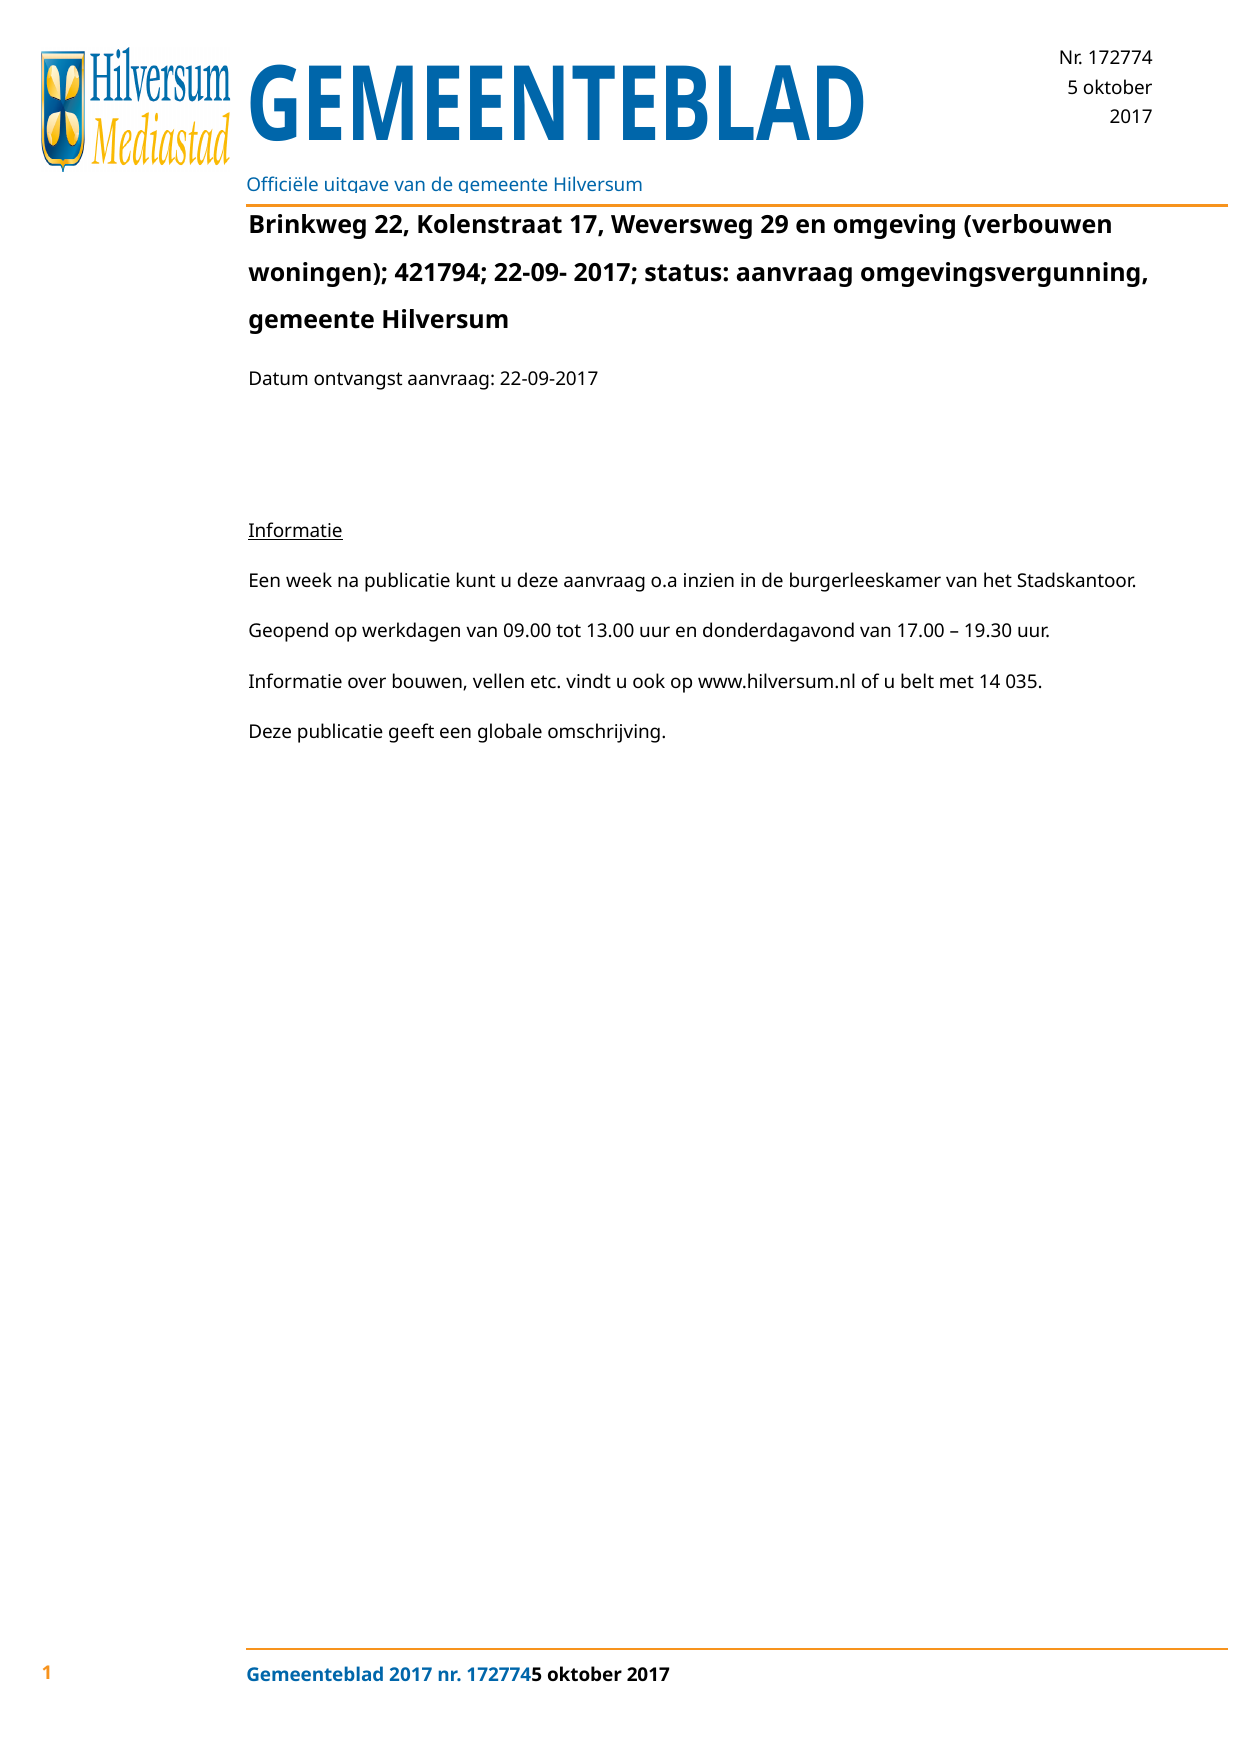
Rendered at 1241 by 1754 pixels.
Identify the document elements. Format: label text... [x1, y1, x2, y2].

text Brinkweg 22, Kolenstraat 17, Weversweg 29 en omgeving (verbouwen woningen); 421794; 22-09- 2017; status: aanvraag omgevingsvergunning, gemeente Hilversum [248, 207, 1152, 336]
picture [41, 47, 231, 172]
text Informatie over bouwen, vellen etc. vindt u ook op www.hilversum.nl of u belt met 14 035. [248, 668, 1152, 694]
text Geopend op werkdagen van 09.00 tot 13.00 uur en donderdagavond van 17.00 – 19.30 uur. [248, 618, 1152, 643]
text Een week na publicatie kunt u deze aanvraag o.a inzien in de burgerleeskamer van het Stadskantoor. [248, 567, 1152, 593]
text Informatie [248, 517, 1152, 542]
text Datum ontvangst aanvraag: 22-09-2017 [248, 366, 1152, 391]
text Deze publicatie geeft een globale omschrijving. [248, 718, 1152, 744]
